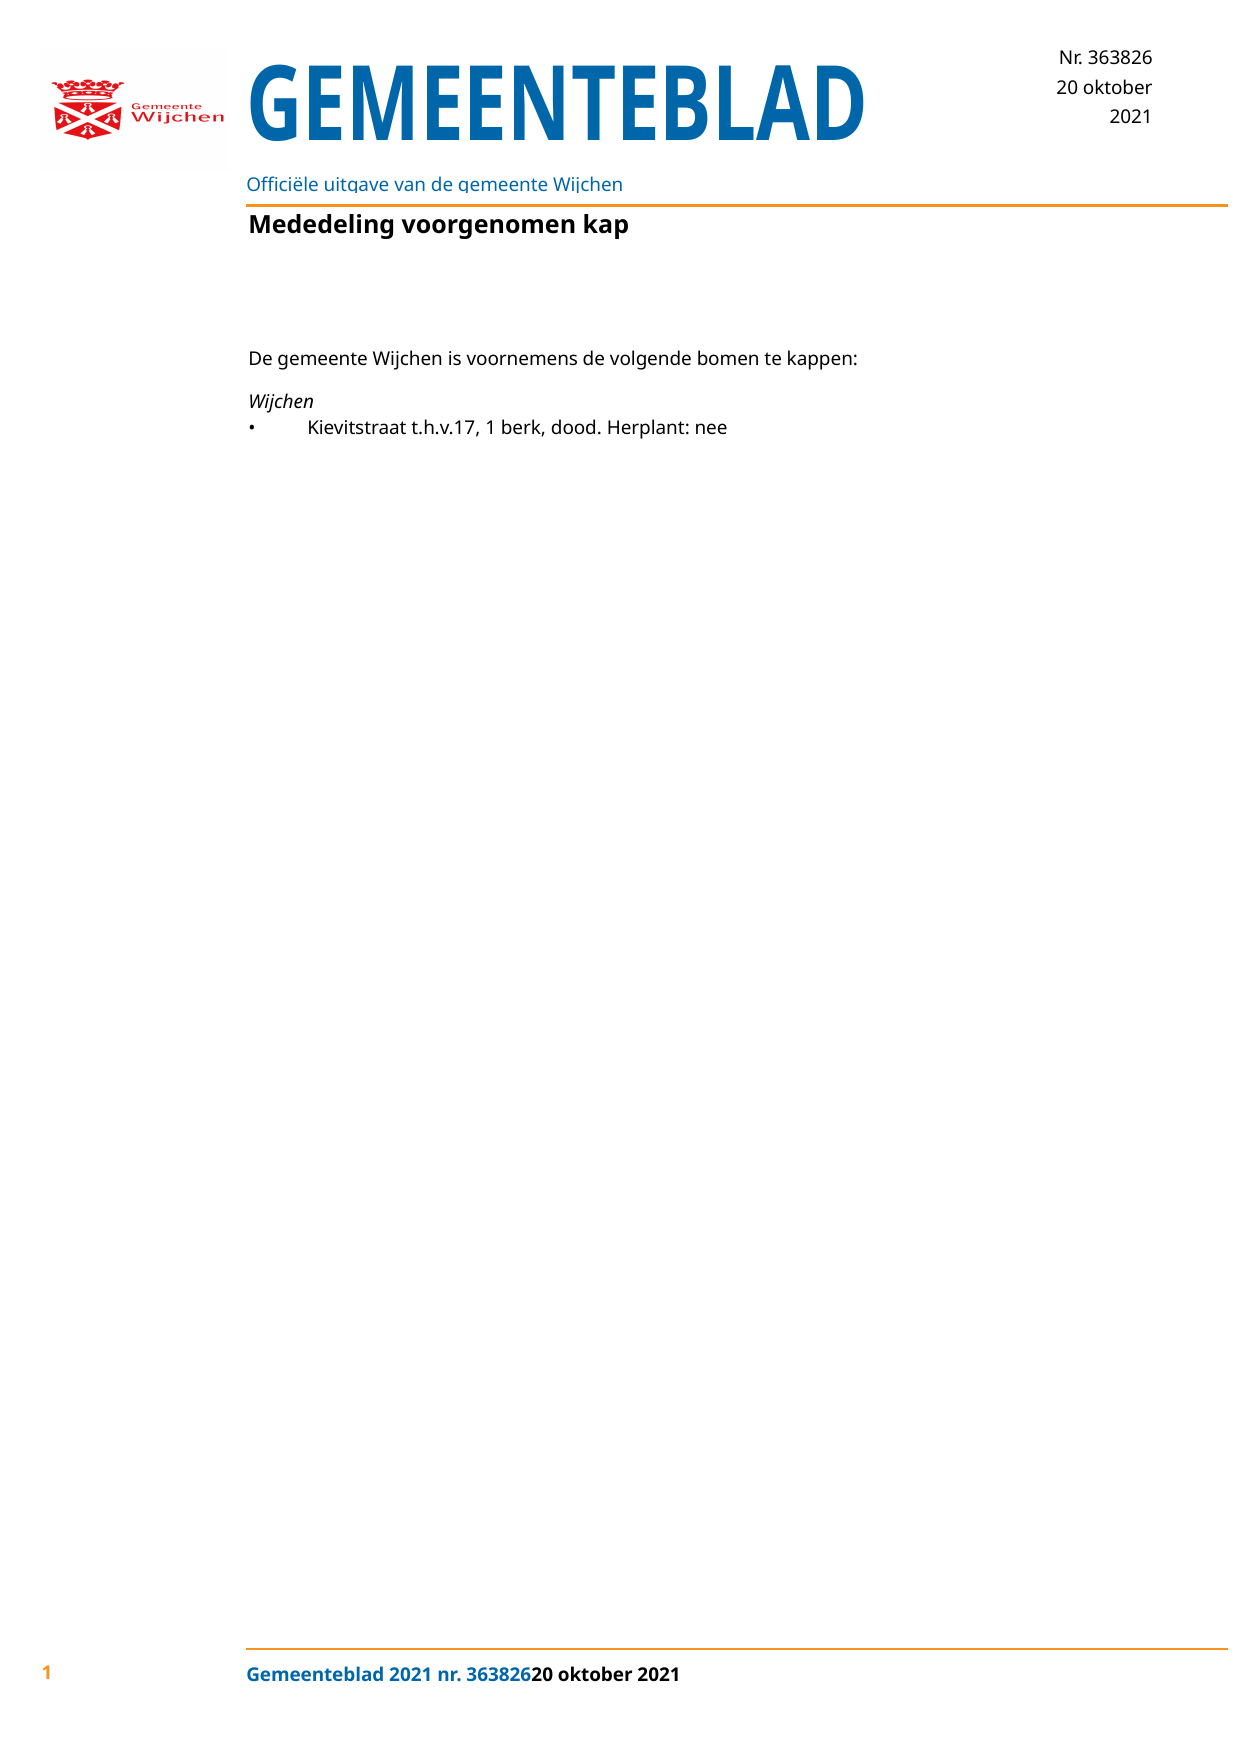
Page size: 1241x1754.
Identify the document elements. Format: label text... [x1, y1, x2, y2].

picture [41, 47, 231, 172]
list Kievitstraat t.h.v.17, 1 berk, dood. Herplant: nee [248, 414, 1152, 440]
text Mededeling voorgenomen kap [248, 207, 1152, 241]
text Wijchen [248, 388, 1152, 414]
text De gemeente Wijchen is voornemens de volgende bomen te kappen: [248, 345, 1152, 371]
